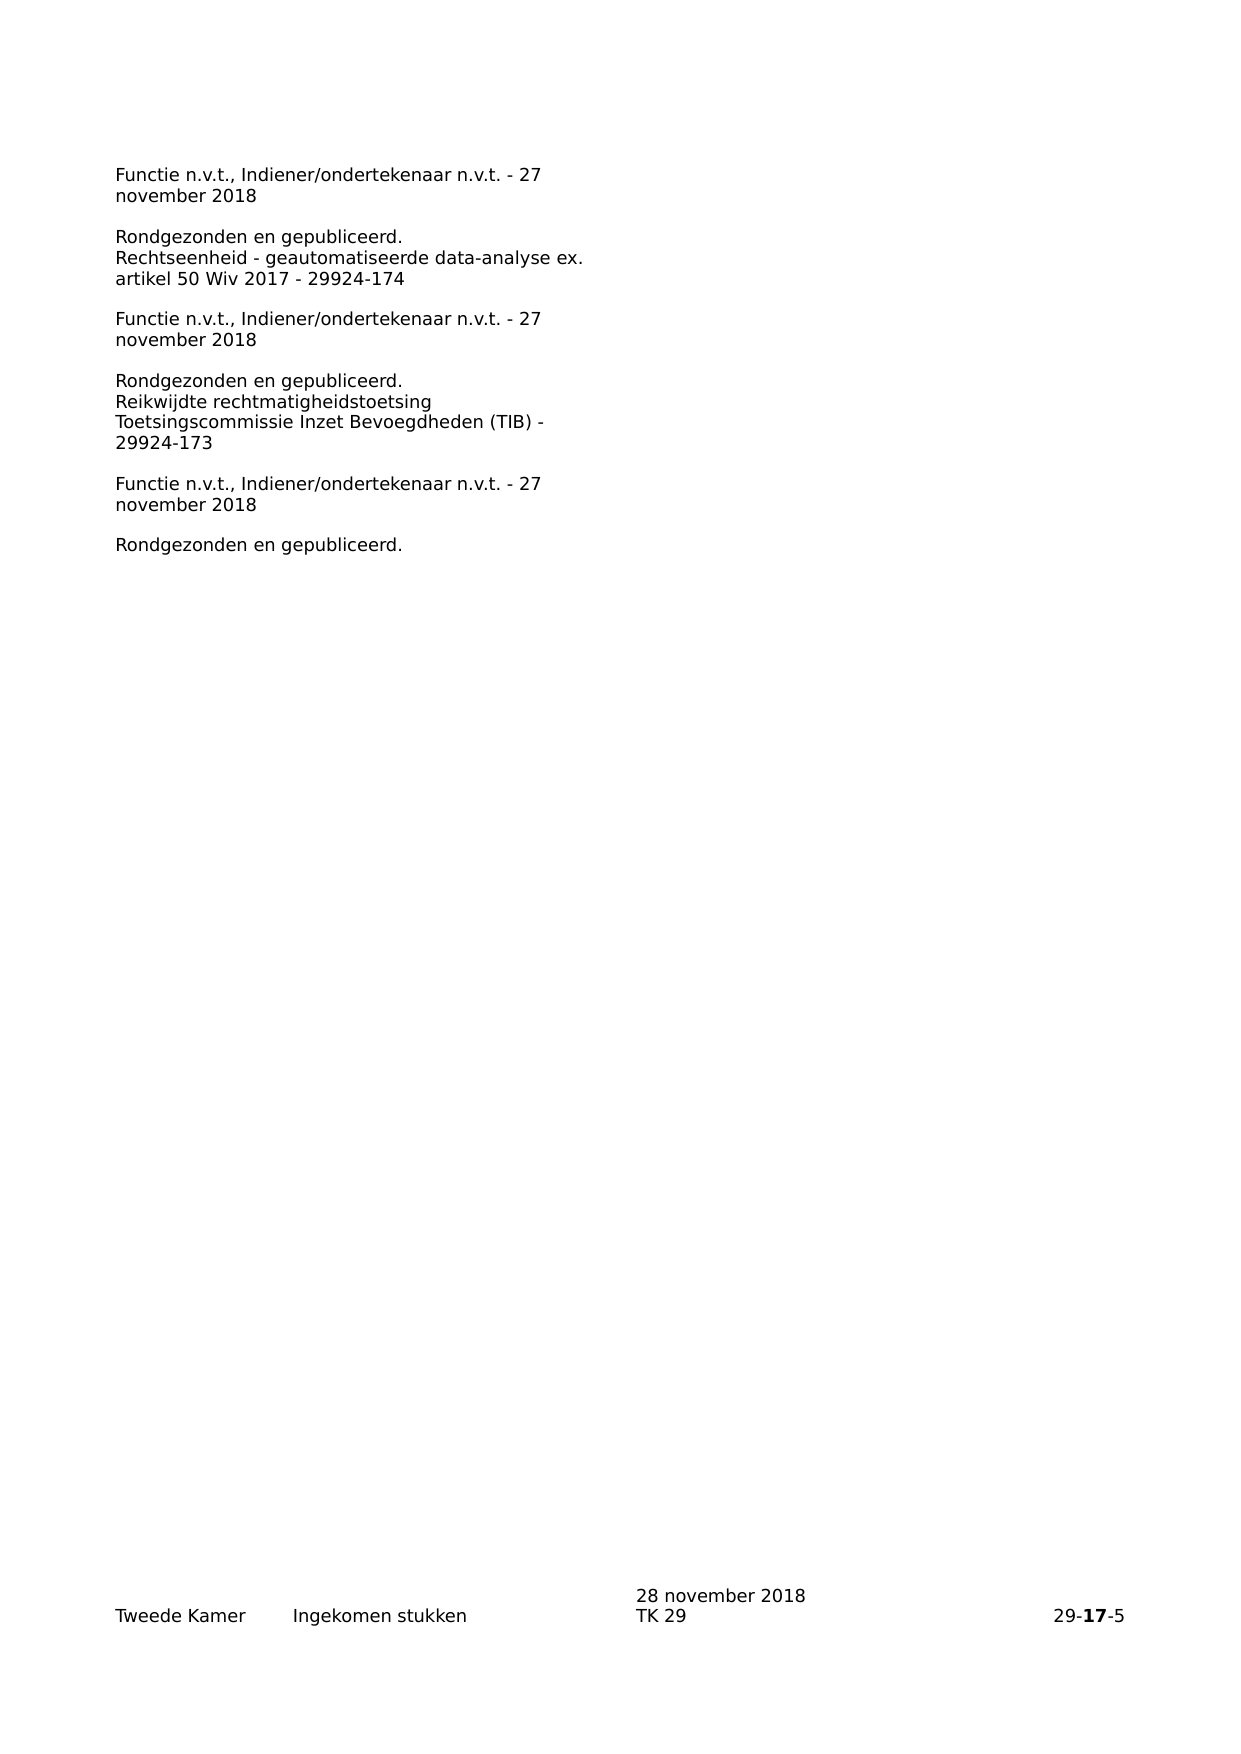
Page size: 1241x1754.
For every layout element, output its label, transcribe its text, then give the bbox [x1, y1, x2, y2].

text Functie n.v.t., Indiener/ondertekenaar n.v.t. - 27 november 2018 [115, 309, 605, 351]
text Rondgezonden en gepubliceerd. [115, 535, 605, 556]
text Rondgezonden en gepubliceerd. [115, 227, 605, 247]
text Functie n.v.t., Indiener/ondertekenaar n.v.t. - 27 november 2018 [115, 474, 605, 515]
text Rondgezonden en gepubliceerd. [115, 371, 605, 391]
text Functie n.v.t., Indiener/ondertekenaar n.v.t. - 27 november 2018 [115, 165, 605, 207]
text Reikwijdte rechtmatigheidstoetsing Toetsingscommissie Inzet Bevoegdheden (TIB) - 29924-173 [115, 391, 605, 454]
text Rechtseenheid - geautomatiseerde data-analyse ex. artikel 50 Wiv 2017 - 29924-174 [115, 247, 605, 289]
